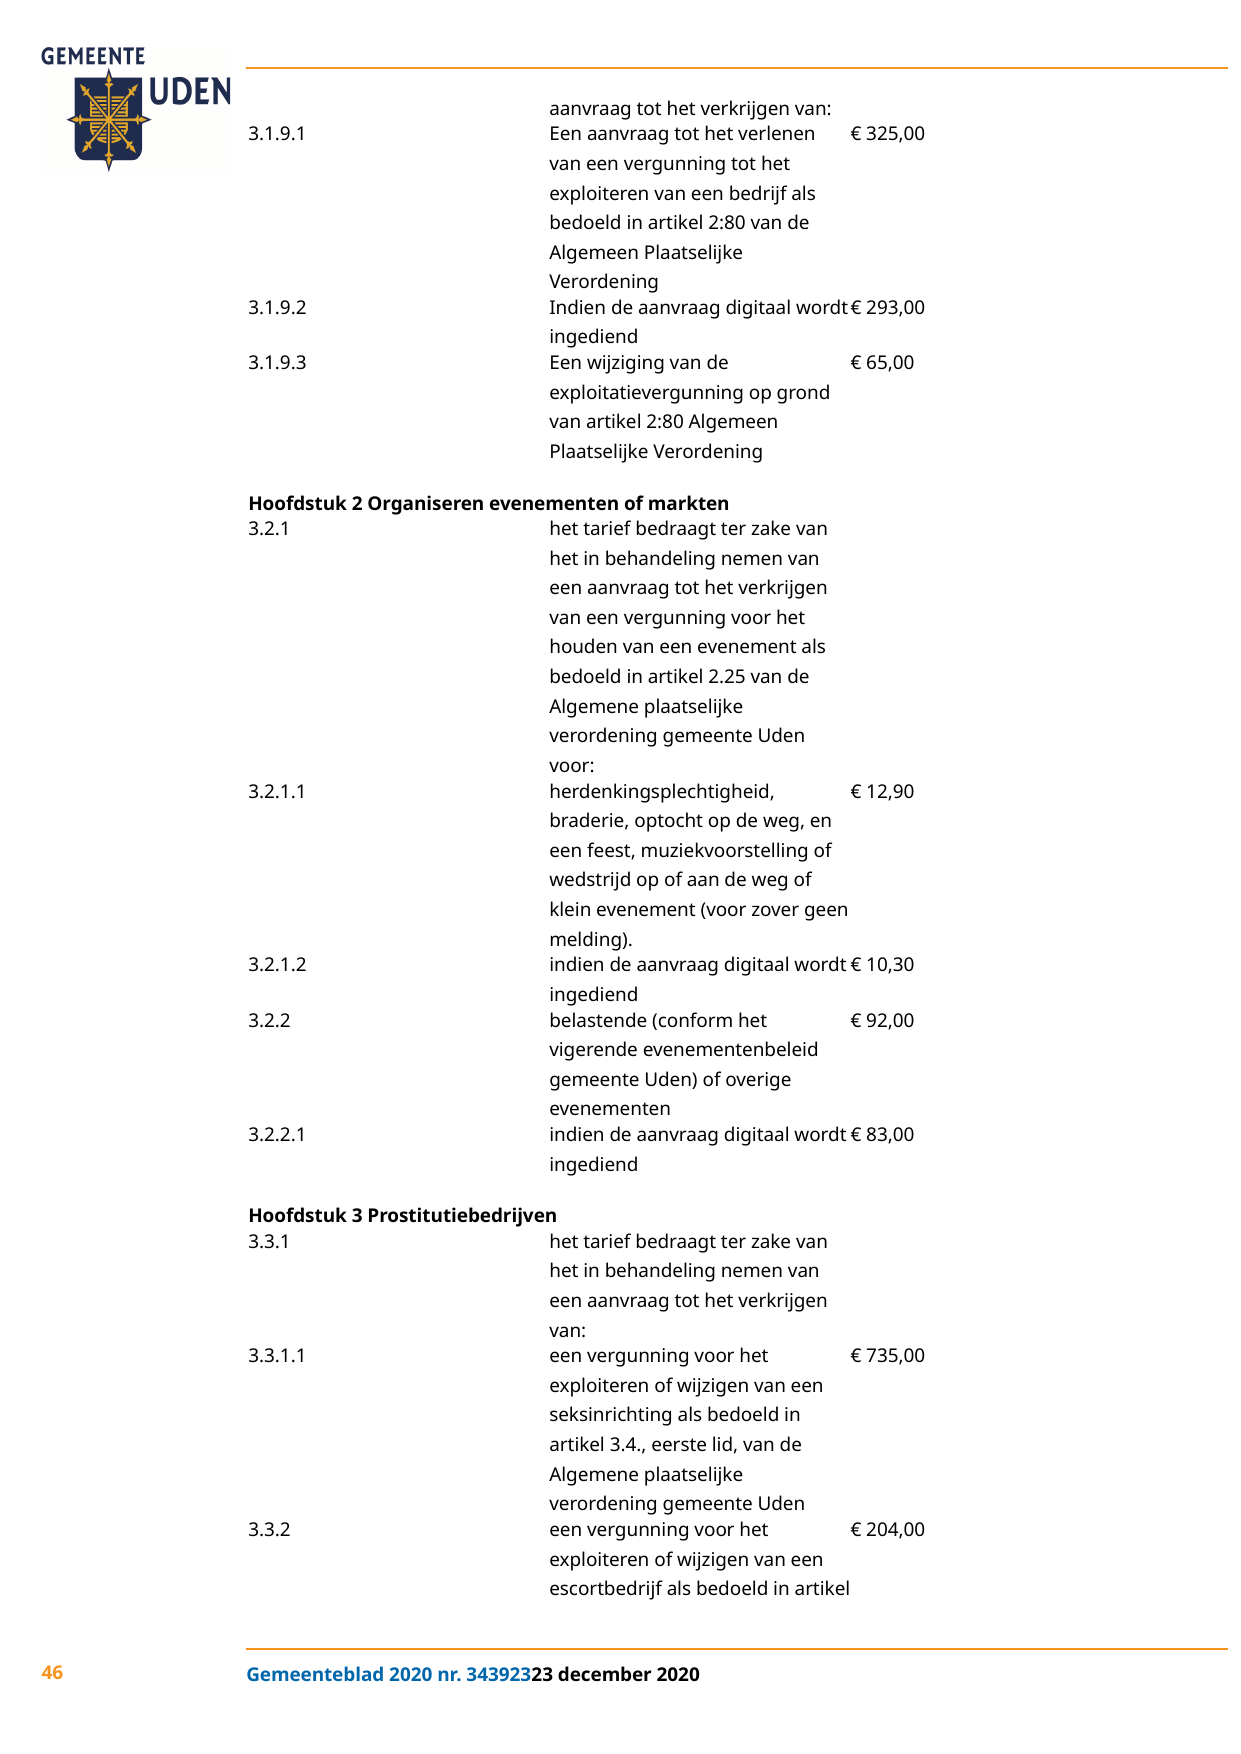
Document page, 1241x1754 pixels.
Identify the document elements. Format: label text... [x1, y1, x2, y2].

table_cell [248, 1177, 1152, 1202]
table_cell indien de aanvraag digitaal wordt ingediend [549, 1121, 850, 1177]
table_cell € 735,00 [850, 1343, 1152, 1516]
table_cell Indien de aanvraag digitaal wordt ingediend [549, 294, 850, 349]
table_cell [248, 95, 549, 121]
picture [41, 47, 231, 172]
table_cell herdenkingsplechtigheid, braderie, optocht op de weg, en een feest, muziekvoorstelling of wedstrijd op of aan de weg of klein evenement (voor zover geen melding). [549, 778, 850, 951]
table_cell 3.3.1 [248, 1228, 549, 1342]
table_cell een vergunning voor het exploiteren of wijzigen van een seksinrichting als bedoeld in artikel 3.4., eerste lid, van de Algemene plaatselijke verordening gemeente Uden [549, 1343, 850, 1516]
table_cell € 10,30 [850, 951, 1152, 1007]
table_cell 3.2.1.1 [248, 778, 549, 951]
table_cell [850, 1228, 1152, 1342]
table_cell 3.2.1.2 [248, 951, 549, 1007]
table_cell € 65,00 [850, 350, 1152, 464]
table_cell € 325,00 [850, 121, 1152, 294]
table_cell belastende (conform het vigerende evenementenbeleid gemeente Uden) of overige evenementen [549, 1007, 850, 1121]
table_cell 3.2.1 [248, 515, 549, 778]
table_cell het tarief bedraagt ter zake van het in behandeling nemen van een aanvraag tot het verkrijgen van een vergunning voor het houden van een evenement als bedoeld in artikel 2.25 van de Algemene plaatselijke verordening gemeente Uden voor: [549, 515, 850, 778]
table_cell indien de aanvraag digitaal wordt ingediend [549, 951, 850, 1007]
table_cell Een wijziging van de exploitatievergunning op grond van artikel 2:80 Algemeen Plaatselijke Verordening [549, 350, 850, 464]
table_cell Hoofdstuk 2 Organiseren evenementen of markten [248, 490, 1152, 515]
table_cell 3.1.9.1 [248, 121, 549, 294]
table_cell 3.3.2 [248, 1516, 549, 1601]
table_cell 3.1.9.2 [248, 294, 549, 349]
table_cell € 12,90 [850, 778, 1152, 951]
table_cell € 293,00 [850, 294, 1152, 349]
table_cell € 83,00 [850, 1121, 1152, 1177]
table_cell € 204,00 [850, 1516, 1152, 1601]
table_cell aanvraag tot het verkrijgen van: [549, 95, 850, 121]
table_cell [850, 515, 1152, 778]
table_cell 3.2.2.1 [248, 1121, 549, 1177]
table_cell een vergunning voor het exploiteren of wijzigen van een escortbedrijf als bedoeld in artikel [549, 1516, 850, 1601]
table_cell [248, 464, 1152, 490]
table_cell Hoofdstuk 3 Prostitutiebedrijven [248, 1202, 1152, 1228]
table_cell 3.2.2 [248, 1007, 549, 1121]
table_cell Een aanvraag tot het verlenen van een vergunning tot het exploiteren van een bedrijf als bedoeld in artikel 2:80 van de Algemeen Plaatselijke Verordening [549, 121, 850, 294]
table_cell € 92,00 [850, 1007, 1152, 1121]
table_cell 3.3.1.1 [248, 1343, 549, 1516]
table_cell 3.1.9.3 [248, 350, 549, 464]
table_cell [850, 95, 1152, 121]
table_cell het tarief bedraagt ter zake van het in behandeling nemen van een aanvraag tot het verkrijgen van: [549, 1228, 850, 1342]
